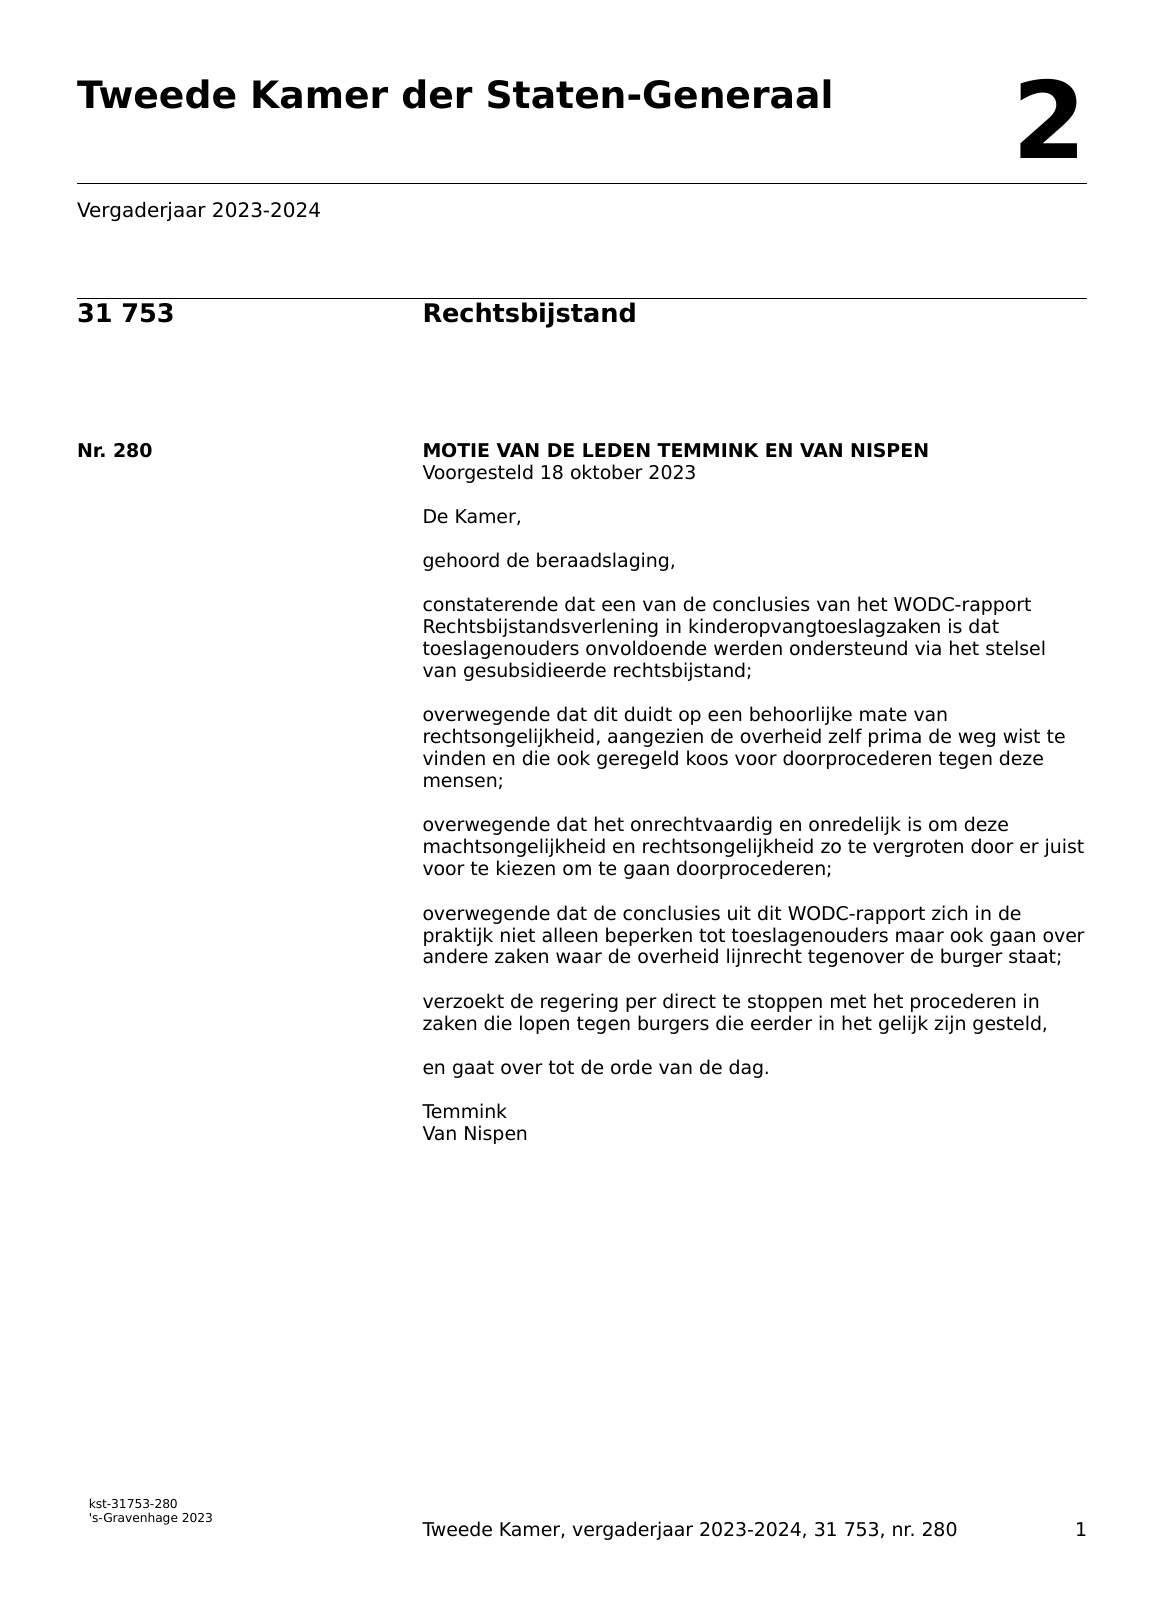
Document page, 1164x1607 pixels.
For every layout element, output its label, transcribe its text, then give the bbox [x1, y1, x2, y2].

table_cell Vergaderjaar 2023-2024 [77, 184, 1087, 298]
text constaterende dat een van de conclusies van het WODC-rapport Rechtsbijstandsverlening in kinderopvangtoeslagzaken is dat toeslagenouders onvoldoende werden ondersteund via het stelsel van gesubsidieerde rechtsbijstand; [422, 594, 1087, 682]
text De Kamer, [422, 506, 1087, 528]
table_header Tweede Kamer der Staten-Generaal [77, 59, 886, 183]
text overwegende dat het onrechtvaardig en onredelijk is om deze machtsongelijkheid en rechtsongelijkheid zo te vergroten door er juist voor te kiezen om te gaan doorprocederen; [422, 814, 1087, 880]
text kst-31753-280 [88, 1497, 323, 1511]
text gehoord de beraadslaging, [422, 550, 1087, 572]
subtitle Nr. 280 MOTIE VAN DE LEDEN TEMMINK EN VAN NISPEN [77, 440, 1087, 462]
text Temmink [422, 1101, 1087, 1123]
text Van Nispen [422, 1123, 1087, 1145]
text 's-Gravenhage 2023 [88, 1511, 323, 1525]
text overwegende dat de conclusies uit dit WODC-rapport zich in de praktijk niet alleen beperken tot toeslagenouders maar ook gaan over andere zaken waar de overheid lijnrecht tegenover de burger staat; [422, 902, 1087, 968]
text overwegende dat dit duidt op een behoorlijke mate van rechtsongelijkheid, aangezien de overheid zelf prima de weg wist te vinden en die ook geregeld koos voor doorprocederen tegen deze mensen; [422, 704, 1087, 792]
subtitle 31 753 Rechtsbijstand [77, 299, 1087, 329]
text verzoekt de regering per direct te stoppen met het procederen in zaken die lopen tegen burgers die eerder in het gelijk zijn gesteld, [422, 991, 1087, 1034]
text en gaat over tot de orde van de dag. [422, 1057, 1087, 1079]
text Voorgesteld 18 oktober 2023 [422, 462, 1087, 484]
table_header 2 [886, 59, 1087, 183]
